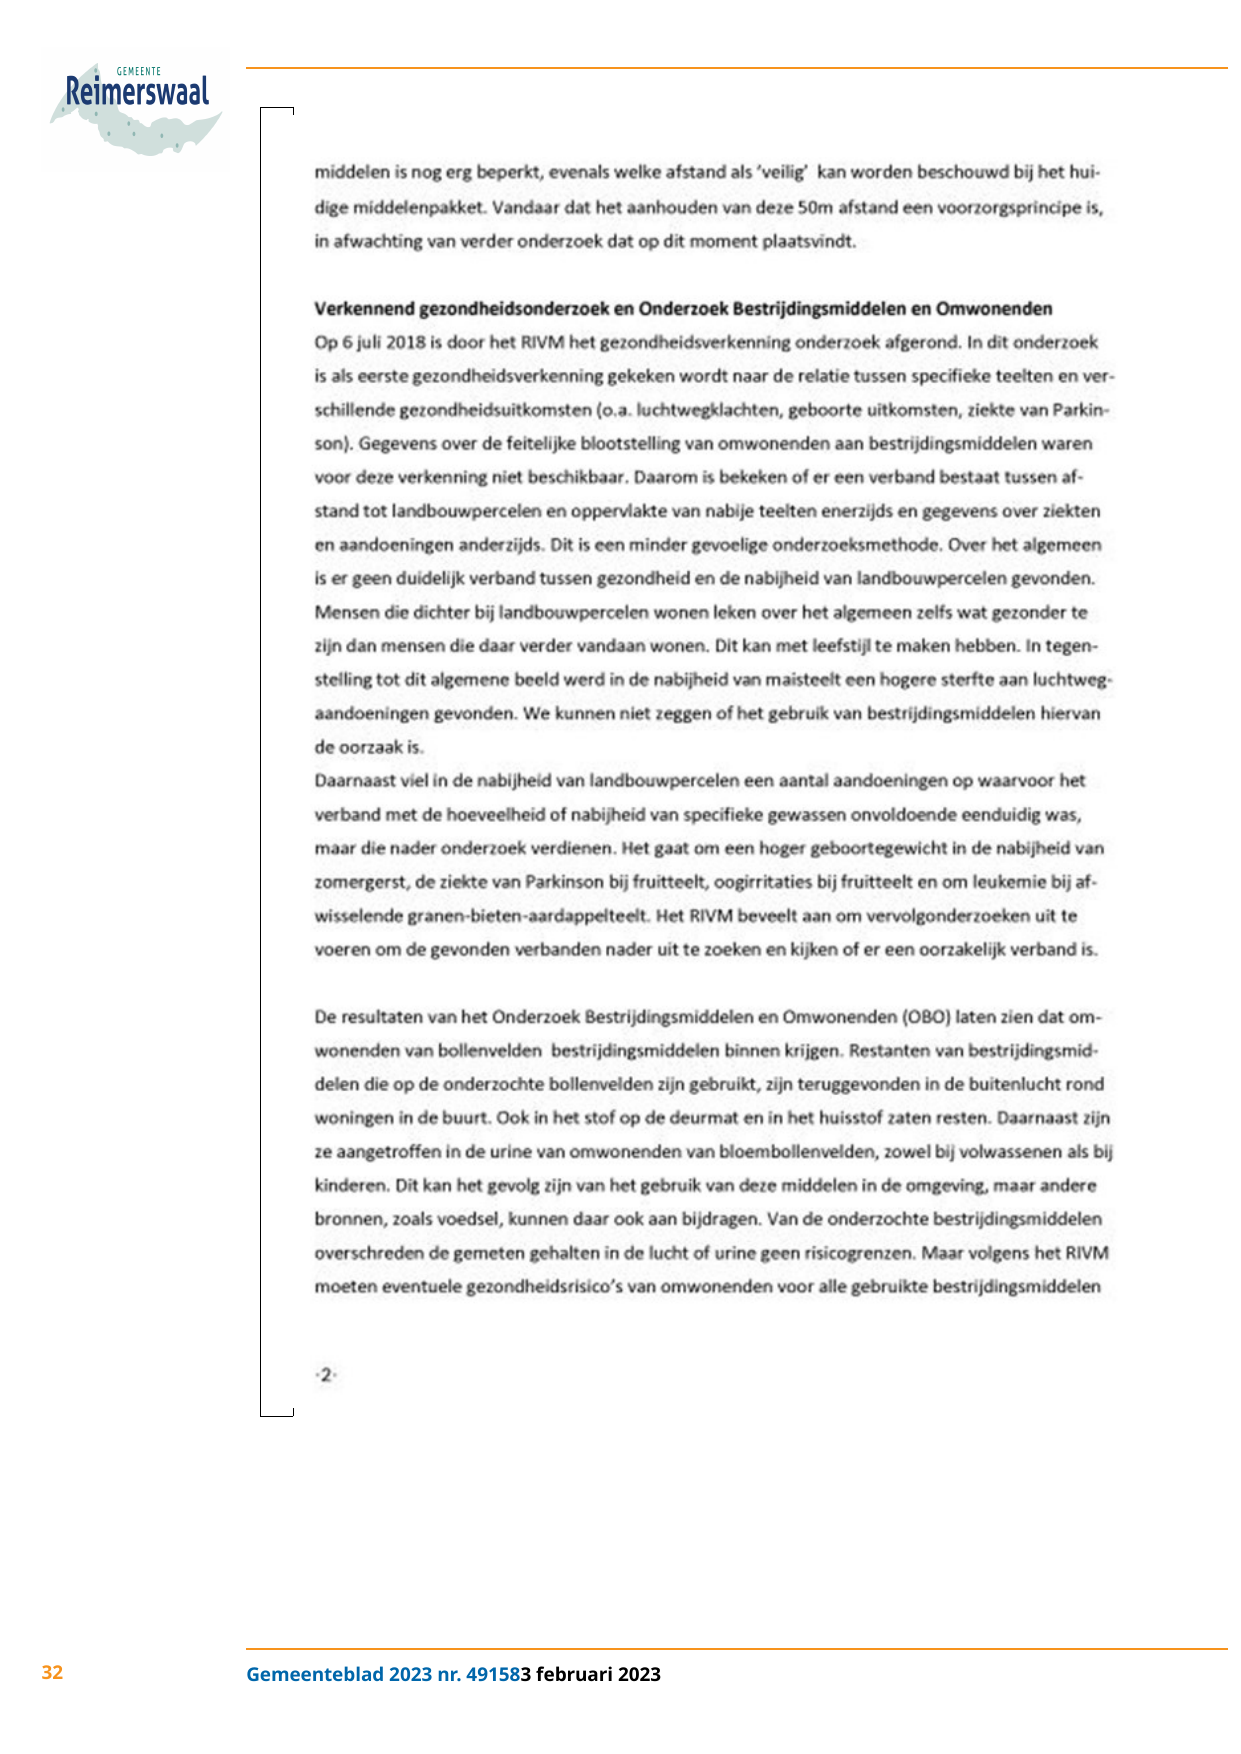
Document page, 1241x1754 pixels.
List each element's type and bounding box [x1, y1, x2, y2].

picture [41, 47, 231, 172]
picture [268, 115, 1173, 1408]
